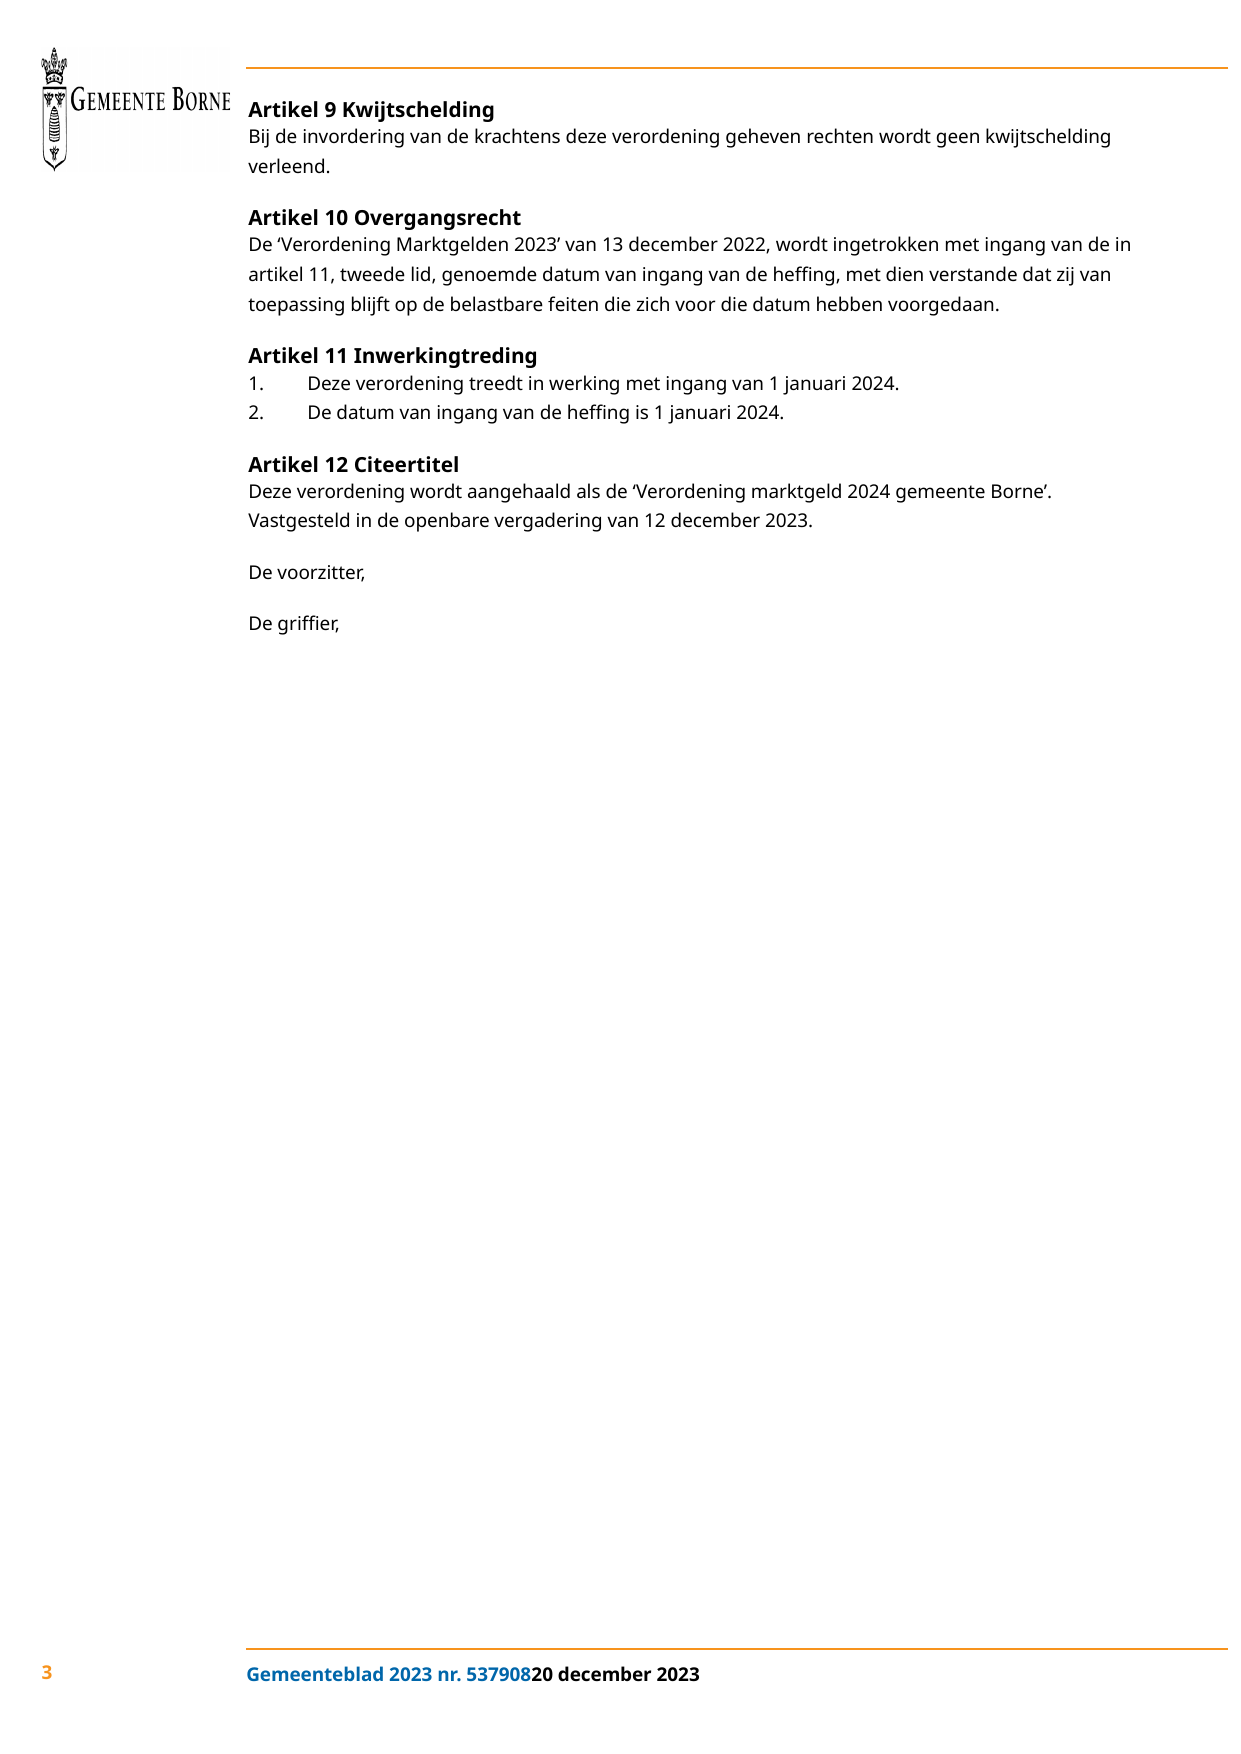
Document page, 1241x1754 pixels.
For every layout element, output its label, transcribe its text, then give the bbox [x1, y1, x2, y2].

text Deze verordening wordt aangehaald als de ‘Verordening marktgeld 2024 gemeente Borne’. [248, 478, 1152, 504]
text Artikel 12 Citeertitel [248, 450, 1152, 478]
picture [41, 47, 231, 172]
text De griffier, [248, 611, 1152, 636]
list De datum van ingang van de heffing is 1 januari 2024. [248, 399, 1152, 425]
text De voorzitter, [248, 559, 1152, 585]
text Artikel 9 Kwijtschelding [248, 95, 1152, 123]
text Artikel 11 Inwerkingtreding [248, 341, 1152, 370]
text Vastgesteld in de openbare vergadering van 12 december 2023. [248, 508, 1152, 533]
list Deze verordening treedt in werking met ingang van 1 januari 2024. [248, 370, 1152, 395]
text De ‘Verordening Marktgelden 2023’ van 13 december 2022, wordt ingetrokken met ingang van de in artikel 11, tweede lid, genoemde datum van ingang van de heffing, met dien verstande dat zij van toepassing blijft op de belastbare feiten die zich voor die datum hebben voorgedaan. [248, 232, 1152, 317]
text Bij de invordering van de krachtens deze verordening geheven rechten wordt geen kwijtschelding verleend. [248, 123, 1152, 178]
text Artikel 10 Overgangsrecht [248, 203, 1152, 232]
